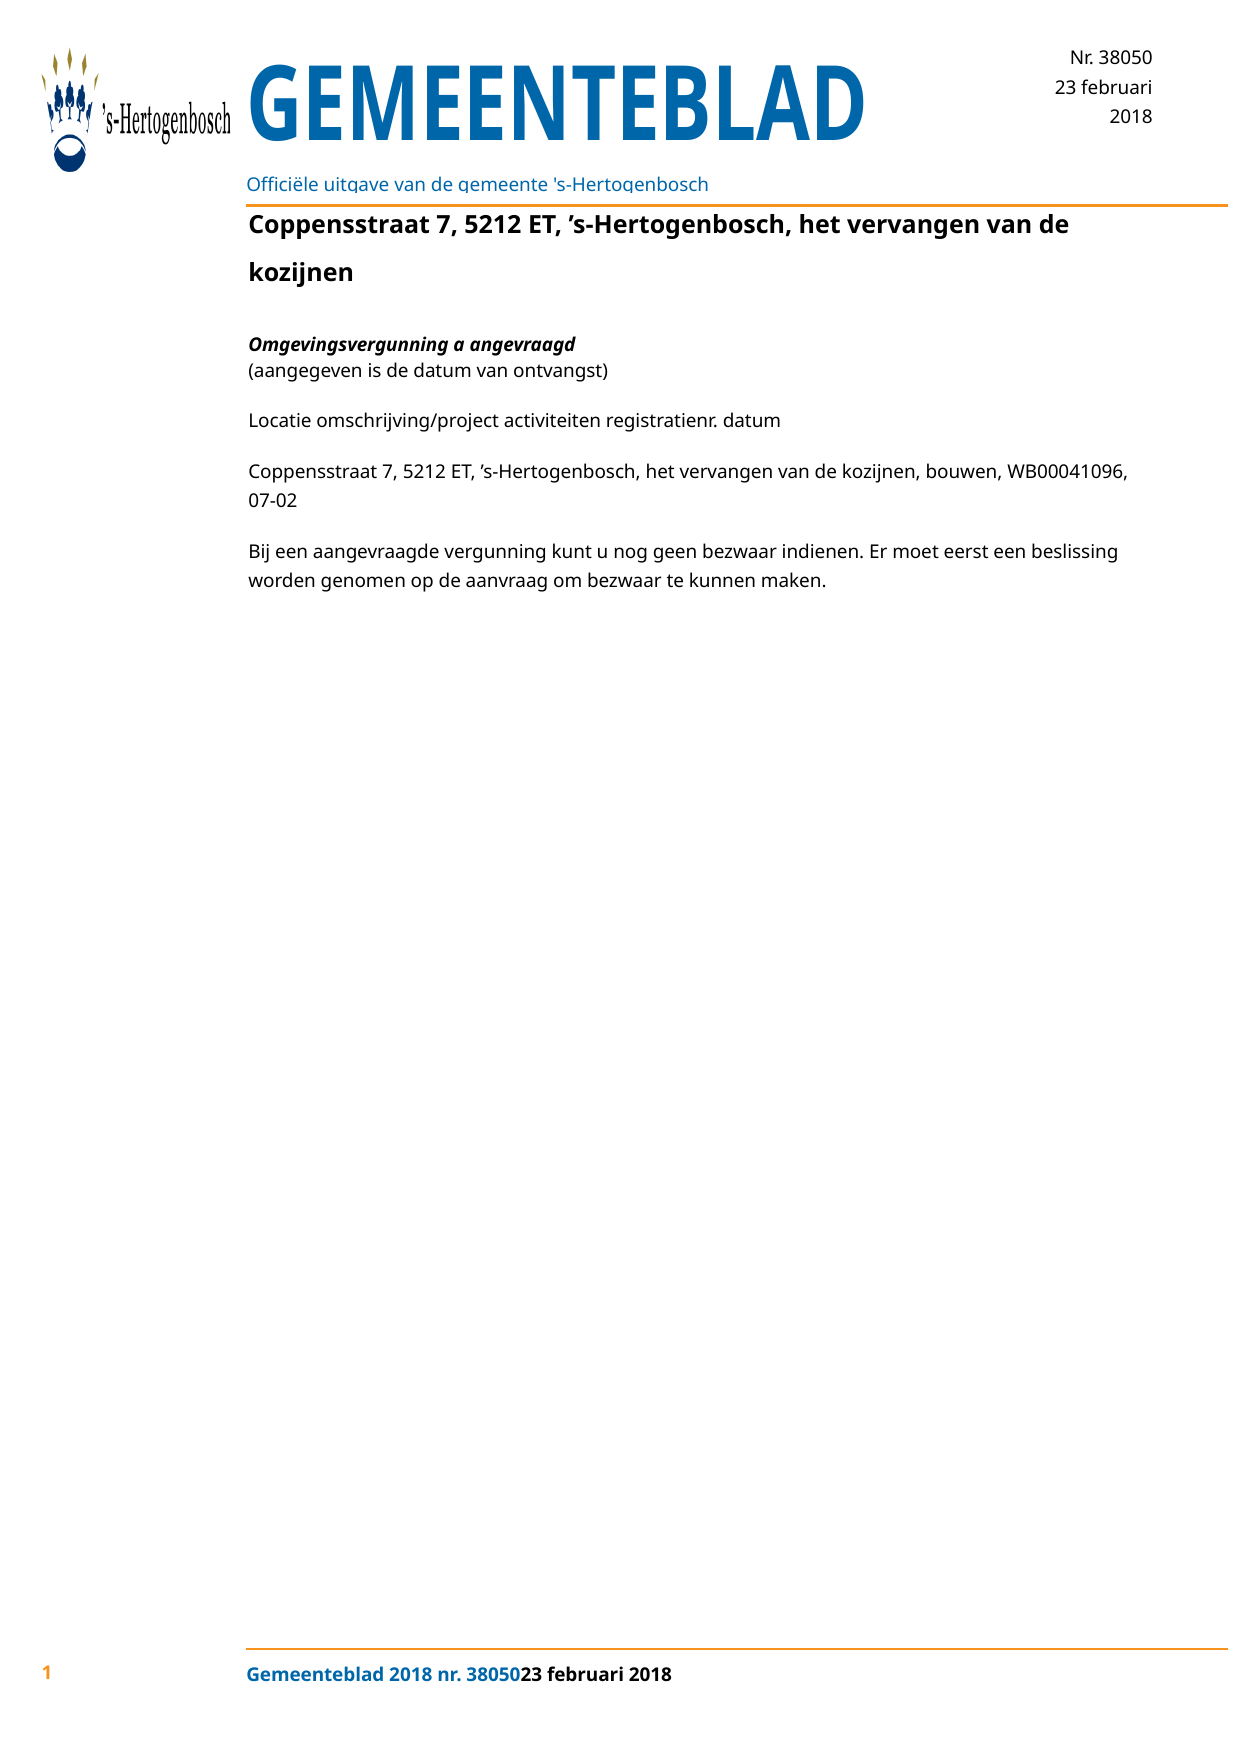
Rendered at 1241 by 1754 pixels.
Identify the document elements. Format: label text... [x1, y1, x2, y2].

text Coppensstraat 7, 5212 ET, ’s-Hertogenbosch, het vervangen van de kozijnen, bouwen, WB00041096, 07-02 [248, 458, 1152, 513]
text Bij een aangevraagde vergunning kunt u nog geen bezwaar indienen. Er moet eerst een beslissing worden genomen op de aanvraag om bezwaar te kunnen maken. [248, 538, 1152, 593]
text Omgevingsvergunning a angevraagd [248, 331, 1152, 357]
text Locatie omschrijving/project activiteiten registratienr. datum [248, 408, 1152, 433]
picture [41, 47, 231, 172]
text Coppensstraat 7, 5212 ET, ’s-Hertogenbosch, het vervangen van de kozijnen [248, 207, 1152, 288]
text (aangegeven is de datum van ontvangst) [248, 357, 1152, 383]
